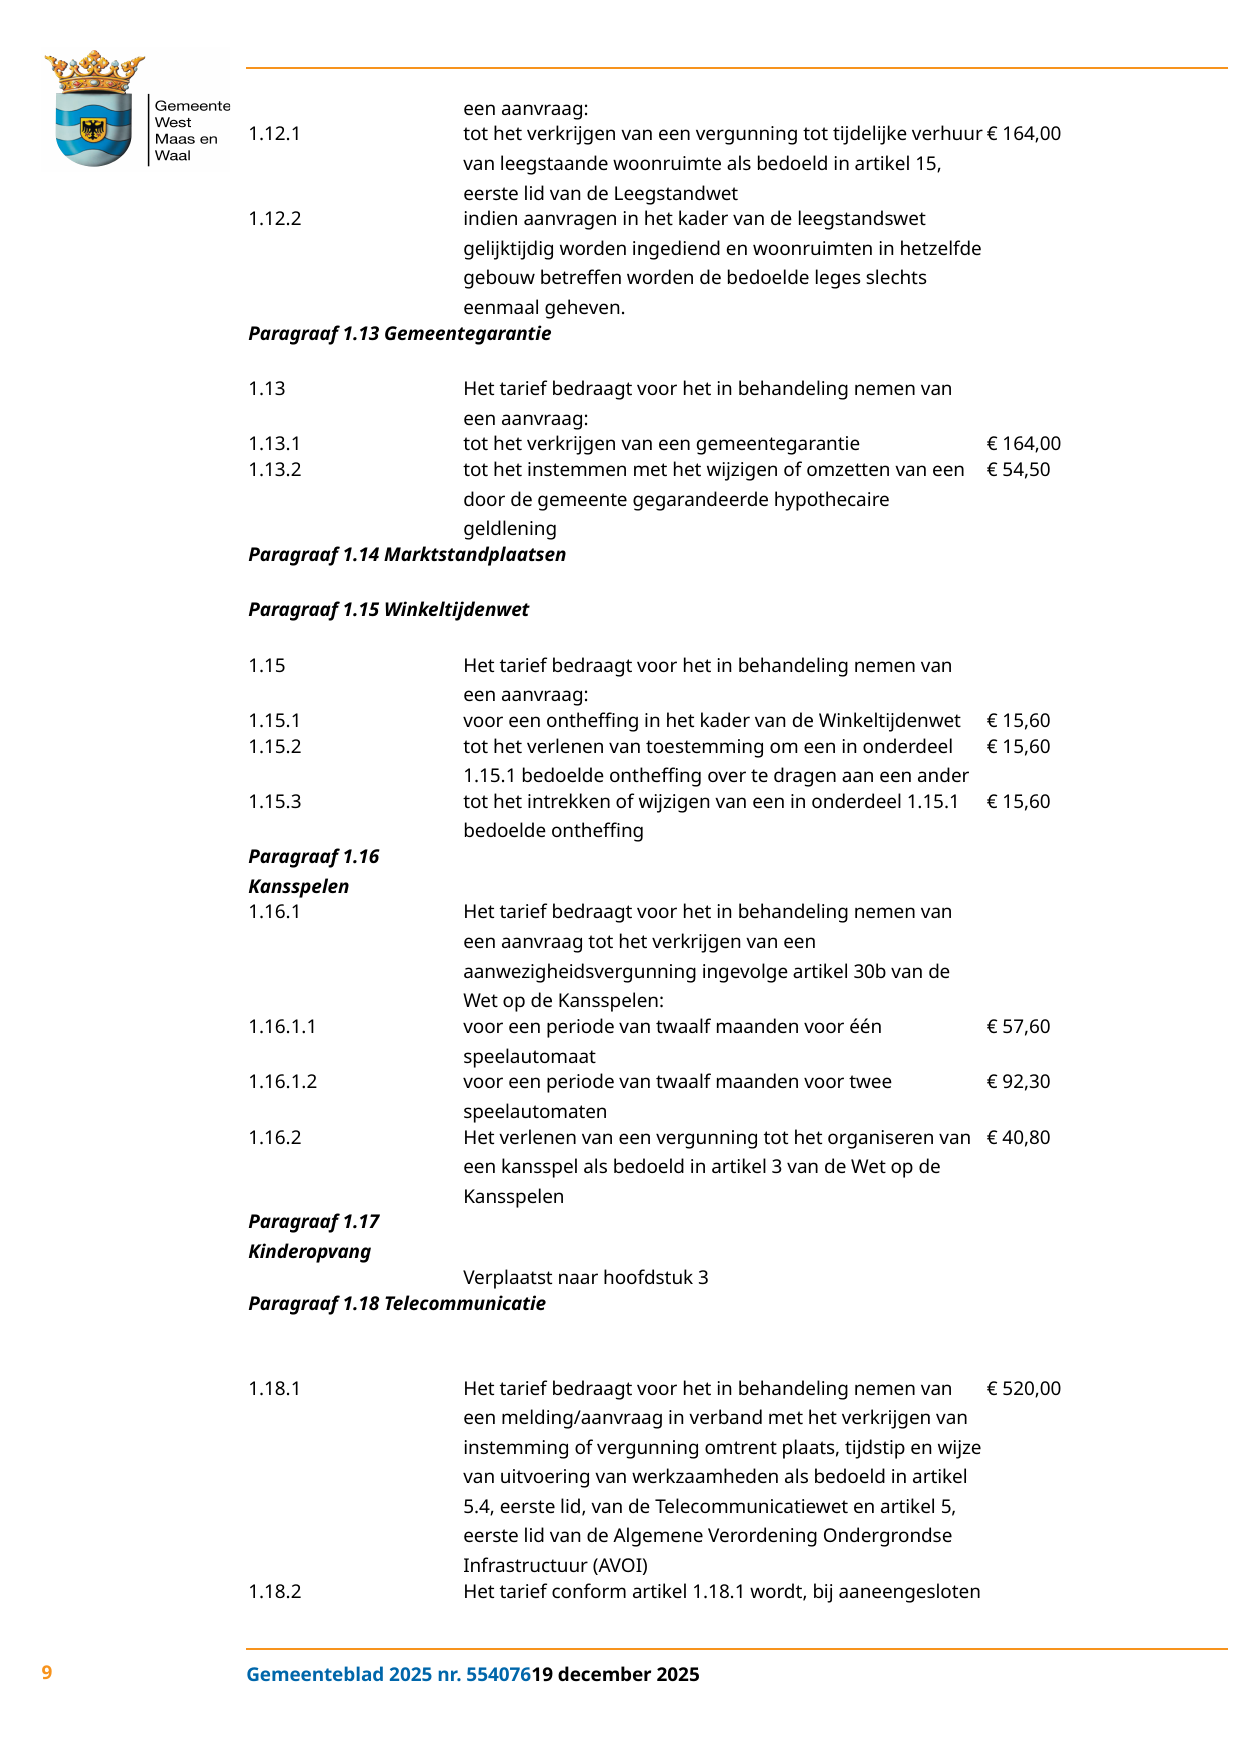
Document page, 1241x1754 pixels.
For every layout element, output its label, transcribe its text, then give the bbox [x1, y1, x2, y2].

table_cell [987, 1209, 1152, 1264]
table_cell 1.16.2 [248, 1124, 463, 1209]
table_cell voor een ontheffing in het kader van de Winkeltijdenwet [463, 707, 987, 733]
table_cell tot het verkrijgen van een vergunning tot tijdelijke verhuur van leegstaande woonruimte als bedoeld in artikel 15, eerste lid van de Leegstandwet [463, 121, 987, 205]
table_cell [987, 652, 1152, 707]
table_cell € 164,00 [987, 431, 1152, 456]
table_cell € 15,60 [987, 788, 1152, 843]
table_cell € 92,30 [987, 1069, 1152, 1124]
table_cell Paragraaf 1.13 Gemeentegarantie [248, 320, 987, 375]
table_cell [987, 1578, 1152, 1604]
table_cell 1.12.1 [248, 121, 463, 205]
table_cell Paragraaf 1.15 Winkeltijdenwet [248, 596, 987, 652]
table_cell 1.16.1.1 [248, 1013, 463, 1068]
table_cell Paragraaf 1.18 Telecommunicatie [248, 1290, 1152, 1375]
table_cell 1.13.1 [248, 431, 463, 456]
table_cell 1.15.1 [248, 707, 463, 733]
table_cell 1.16.1 [248, 899, 463, 1013]
table_cell [463, 844, 987, 899]
table_cell 1.18.1 [248, 1375, 463, 1578]
table_cell Het tarief conform artikel 1.18.1 wordt, bij aaneengesloten [463, 1578, 987, 1604]
table_cell € 520,00 [987, 1375, 1152, 1578]
table_cell Paragraaf 1.16 Kansspelen [248, 844, 463, 899]
table_cell [987, 844, 1152, 899]
table_cell Het tarief bedraagt voor het in behandeling nemen van een aanvraag tot het verkrijgen van een aanwezigheidsvergunning ingevolge artikel 30b van de Wet op de Kansspelen: [463, 899, 987, 1013]
table_cell € 15,60 [987, 733, 1152, 788]
table_cell € 40,80 [987, 1124, 1152, 1209]
table_cell [987, 596, 1152, 652]
table_cell € 57,60 [987, 1013, 1152, 1068]
table_cell Het tarief bedraagt voor het in behandeling nemen van een aanvraag: [463, 375, 987, 431]
table_cell Het verlenen van een vergunning tot het organiseren van een kansspel als bedoeld in artikel 3 van de Wet op de Kansspelen [463, 1124, 987, 1209]
table_cell Het tarief bedraagt voor het in behandeling nemen van een melding/aanvraag in verband met het verkrijgen van instemming of vergunning omtrent plaats, tijdstip en wijze van uitvoering van werkzaamheden als bedoeld in artikel 5.4, eerste lid, van de Telecommunicatiewet en artikel 5, eerste lid van de Algemene Verordening Ondergrondse Infrastructuur (AVOI) [463, 1375, 987, 1578]
table_cell € 15,60 [987, 707, 1152, 733]
table_cell een aanvraag: [463, 95, 987, 121]
picture [41, 47, 231, 172]
table_cell Paragraaf 1.17 Kinderopvang [248, 1209, 463, 1264]
table_cell [987, 320, 1152, 375]
table_cell [248, 95, 463, 121]
table_cell [463, 1209, 987, 1264]
table_cell 1.18.2 [248, 1578, 463, 1604]
table_cell tot het intrekken of wijzigen van een in onderdeel 1.15.1 bedoelde ontheffing [463, 788, 987, 843]
table_cell 1.15 [248, 652, 463, 707]
table_cell € 164,00 [987, 121, 1152, 205]
table_cell 1.16.1.2 [248, 1069, 463, 1124]
table_cell Het tarief bedraagt voor het in behandeling nemen van een aanvraag: [463, 652, 987, 707]
table_cell [987, 541, 1152, 596]
table_cell tot het verkrijgen van een gemeentegarantie [463, 431, 987, 456]
table_cell [987, 95, 1152, 121]
table_cell [987, 899, 1152, 1013]
table_cell tot het verlenen van toestemming om een in onderdeel 1.15.1 bedoelde ontheffing over te dragen aan een ander [463, 733, 987, 788]
table_cell Paragraaf 1.14 Marktstandplaatsen [248, 541, 987, 596]
table_cell [987, 205, 1152, 320]
table_cell 1.15.2 [248, 733, 463, 788]
table_cell 1.13 [248, 375, 463, 431]
table_cell tot het instemmen met het wijzigen of omzetten van een door de gemeente gegarandeerde hypothecaire geldlening [463, 456, 987, 541]
table_cell [987, 375, 1152, 431]
table_cell € 54,50 [987, 456, 1152, 541]
table_cell [987, 1264, 1152, 1290]
table_cell voor een periode van twaalf maanden voor twee speelautomaten [463, 1069, 987, 1124]
table_cell [248, 1264, 463, 1290]
table_cell indien aanvragen in het kader van de leegstandswet gelijktijdig worden ingediend en woonruimten in hetzelfde gebouw betreffen worden de bedoelde leges slechts eenmaal geheven. [463, 205, 987, 320]
table_cell 1.15.3 [248, 788, 463, 843]
table_cell Verplaatst naar hoofdstuk 3 [463, 1264, 987, 1290]
table_cell 1.12.2 [248, 205, 463, 320]
table_cell 1.13.2 [248, 456, 463, 541]
table_cell voor een periode van twaalf maanden voor één speelautomaat [463, 1013, 987, 1068]
